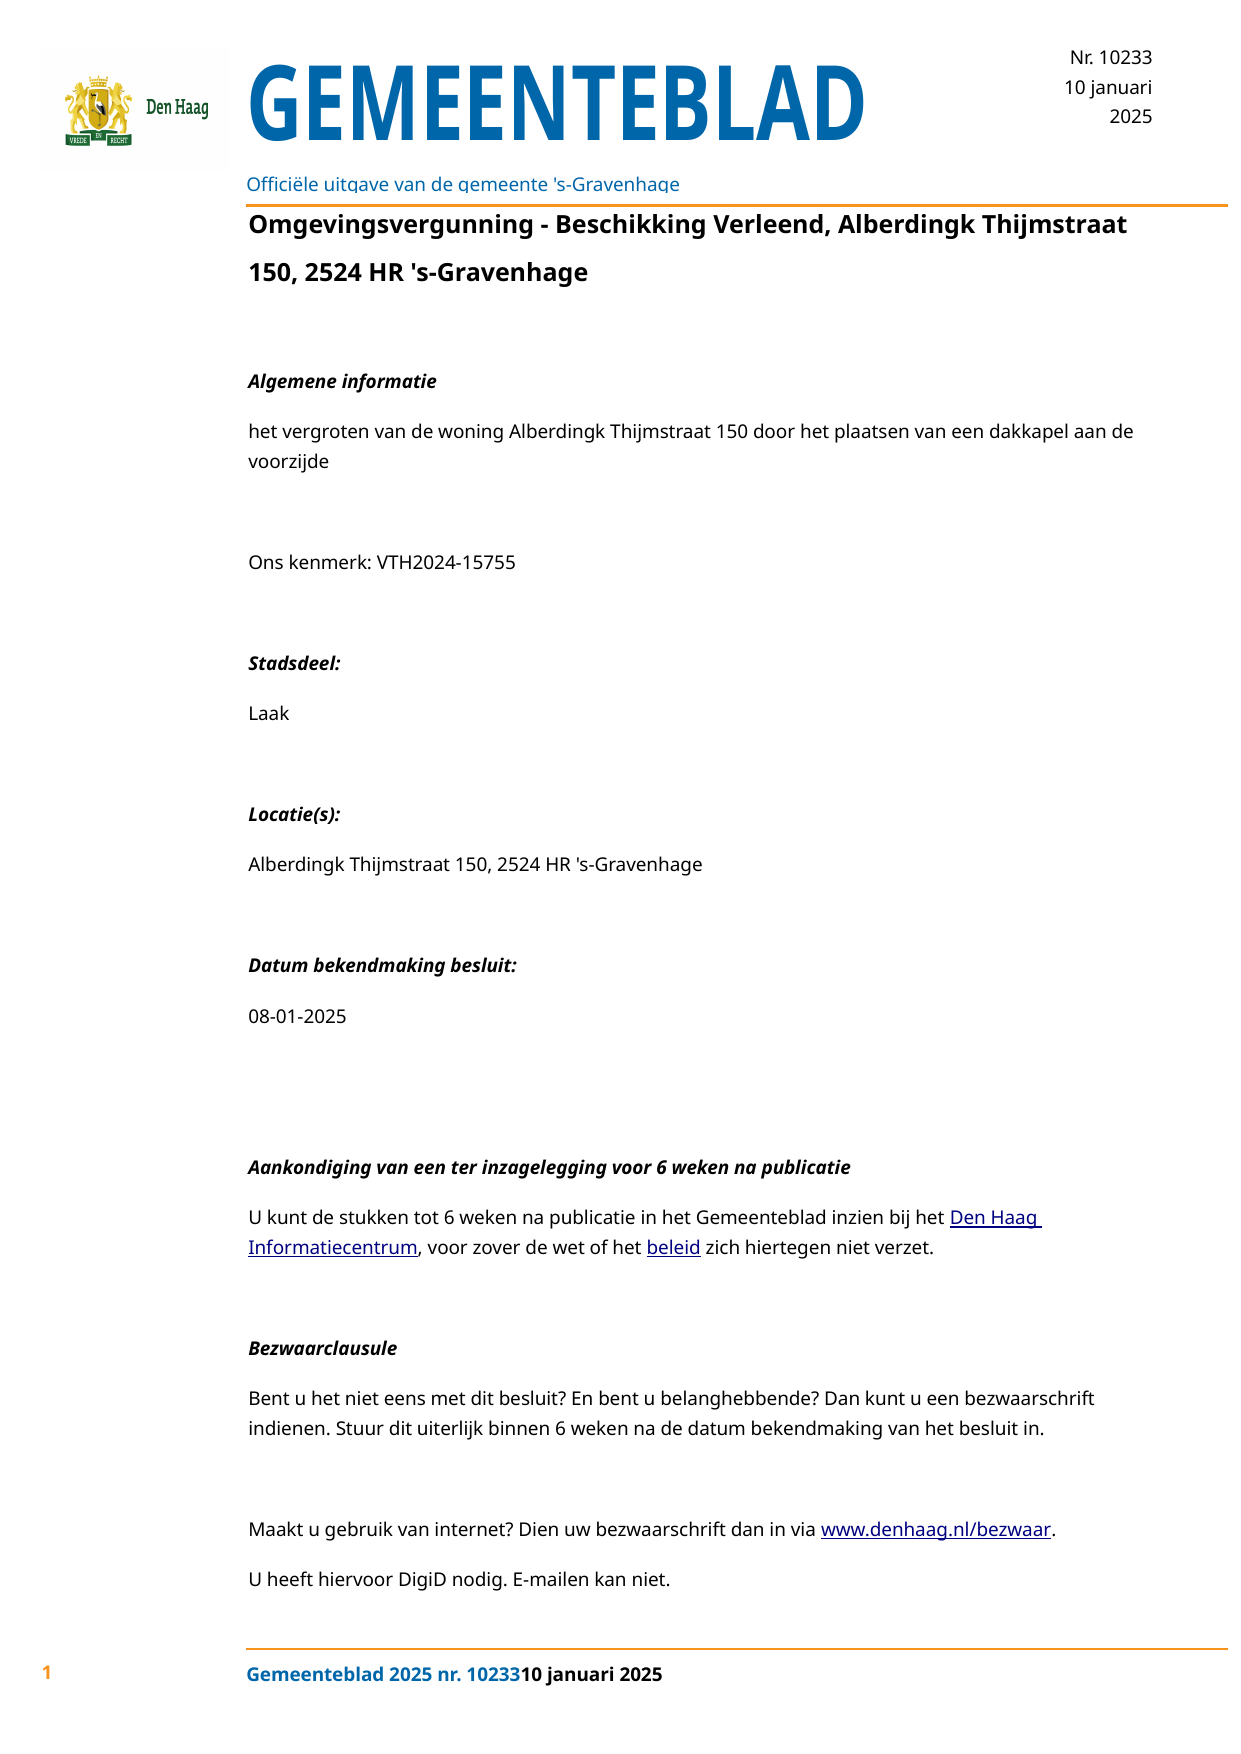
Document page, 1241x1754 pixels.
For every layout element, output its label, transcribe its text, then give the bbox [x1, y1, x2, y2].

text Omgevingsvergunning - Beschikking Verleend, Alberdingk Thijmstraat 150, 2524 HR 's-Gravenhage [248, 207, 1152, 288]
text Aankondiging van een ter inzagelegging voor 6 weken na publicatie [248, 1154, 1152, 1180]
text Stadsdeel: [248, 650, 1152, 676]
text Alberdingk Thijmstraat 150, 2524 HR 's-Gravenhage [248, 852, 1152, 877]
text Datum bekendmaking besluit: [248, 952, 1152, 978]
text Laak [248, 700, 1152, 726]
text U heeft hiervoor DigiD nodig. E-mailen kan niet. [248, 1566, 1152, 1592]
text Algemene informatie [248, 368, 1152, 394]
text het vergroten van de woning Alberdingk Thijmstraat 150 door het plaatsen van een dakkapel aan de voorzijde [248, 419, 1152, 474]
text Ons kenmerk: VTH2024-15755 [248, 549, 1152, 575]
text 08-01-2025 [248, 1003, 1152, 1029]
text Bent u het niet eens met dit besluit? En bent u belanghebbende? Dan kunt u een bezwaarschrift indienen. Stuur dit uiterlijk binnen 6 weken na de datum bekendmaking van het besluit in. [248, 1385, 1152, 1441]
text Locatie(s): [248, 801, 1152, 827]
text Maakt u gebruik van internet? Dien uw bezwaarschrift dan in via www.denhaag.nl/bezwaar. [248, 1516, 1152, 1542]
picture [41, 47, 231, 172]
text U kunt de stukken tot 6 weken na publicatie in het Gemeenteblad inzien bij het Den Haag Informatiecentrum, voor zover de wet of het beleid zich hiertegen niet verzet. [248, 1204, 1152, 1260]
text Bezwaarclausule [248, 1335, 1152, 1361]
